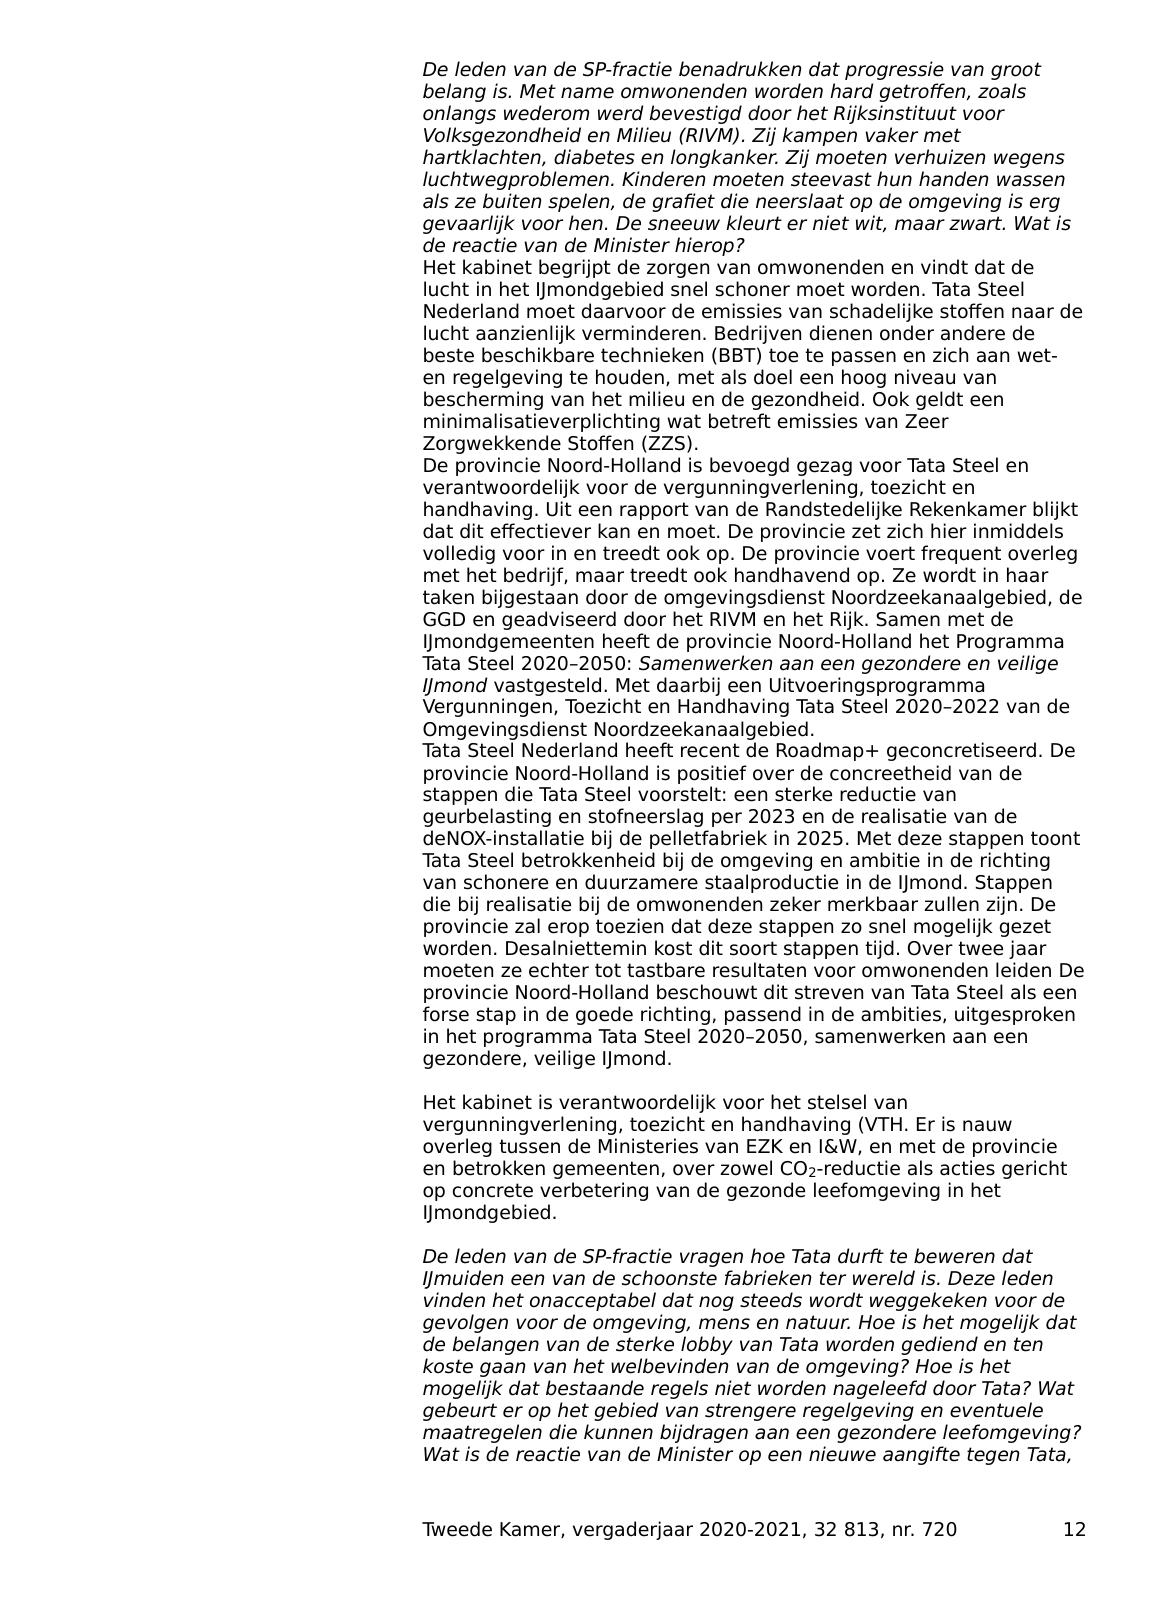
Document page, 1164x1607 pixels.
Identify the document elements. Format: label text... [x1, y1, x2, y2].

text De leden van de SP-fractie benadrukken dat progressie van groot belang is. Met name omwonenden worden hard getroffen, zoals onlangs wederom werd bevestigd door het Rijksinstituut voor Volksgezondheid en Milieu (RIVM). Zij kampen vaker met hartklachten, diabetes en longkanker. Zij moeten verhuizen wegens luchtwegproblemen. Kinderen moeten steevast hun handen wassen als ze buiten spelen, de grafiet die neerslaat op de omgeving is erg gevaarlijk voor hen. De sneeuw kleurt er niet wit, maar zwart. Wat is de reactie van de Minister hierop? [422, 59, 1087, 257]
text De provincie Noord-Holland is bevoegd gezag voor Tata Steel en verantwoordelijk voor de vergunningverlening, toezicht en handhaving. Uit een rapport van de Randstedelijke Rekenkamer blijkt dat dit effectiever kan en moet. De provincie zet zich hier inmiddels volledig voor in en treedt ook op. De provincie voert frequent overleg met het bedrijf, maar treedt ook handhavend op. Ze wordt in haar taken bijgestaan door de omgevingsdienst Noordzeekanaalgebied, de GGD en geadviseerd door het RIVM en het Rijk. Samen met de IJmondgemeenten heeft de provincie Noord-Holland het Programma Tata Steel 2020–2050: Samenwerken aan een gezondere en veilige IJmond vastgesteld. Met daarbij een Uitvoeringsprogramma Vergunningen, Toezicht en Handhaving Tata Steel 2020–2022 van de Omgevingsdienst Noordzeekanaalgebied. [422, 455, 1087, 740]
text Tata Steel Nederland heeft recent de Roadmap+ geconcretiseerd. De provincie Noord-Holland is positief over de concreetheid van de stappen die Tata Steel voorstelt: een sterke reductie van geurbelasting en stofneerslag per 2023 en de realisatie van de deNOX-installatie bij de pelletfabriek in 2025. Met deze stappen toont Tata Steel betrokkenheid bij de omgeving en ambitie in de richting van schonere en duurzamere staalproductie in de IJmond. Stappen die bij realisatie bij de omwonenden zeker merkbaar zullen zijn. De provincie zal erop toezien dat deze stappen zo snel mogelijk gezet worden. Desalniettemin kost dit soort stappen tijd. Over twee jaar moeten ze echter tot tastbare resultaten voor omwonenden leiden De provincie Noord-Holland beschouwt dit streven van Tata Steel als een forse stap in de goede richting, passend in de ambities, uitgesproken in het programma Tata Steel 2020–2050, samenwerken aan een gezondere, veilige IJmond. [422, 740, 1087, 1070]
text De leden van de SP-fractie vragen hoe Tata durft te beweren dat IJmuiden een van de schoonste fabrieken ter wereld is. Deze leden vinden het onacceptabel dat nog steeds wordt weggekeken voor de gevolgen voor de omgeving, mens en natuur. Hoe is het mogelijk dat de belangen van de sterke lobby van Tata worden gediend en ten koste gaan van het welbevinden van de omgeving? Hoe is het mogelijk dat bestaande regels niet worden nageleefd door Tata? Wat gebeurt er op het gebied van strengere regelgeving en eventuele maatregelen die kunnen bijdragen aan een gezondere leefomgeving? Wat is de reactie van de Minister op een nieuwe aangifte tegen Tata, [422, 1246, 1087, 1466]
text Het kabinet begrijpt de zorgen van omwonenden en vindt dat de lucht in het IJmondgebied snel schoner moet worden. Tata Steel Nederland moet daarvoor de emissies van schadelijke stoffen naar de lucht aanzienlijk verminderen. Bedrijven dienen onder andere de beste beschikbare technieken (BBT) toe te passen en zich aan wet- en regelgeving te houden, met als doel een hoog niveau van bescherming van het milieu en de gezondheid. Ook geldt een minimalisatieverplichting wat betreft emissies van Zeer Zorgwekkende Stoffen (ZZS). [422, 257, 1087, 455]
text Het kabinet is verantwoordelijk voor het stelsel van vergunningverlening, toezicht en handhaving (VTH. Er is nauw overleg tussen de Ministeries van EZK en I&W, en met de provincie en betrokken gemeenten, over zowel CO2-reductie als acties gericht op concrete verbetering van de gezonde leefomgeving in het IJmondgebied. [422, 1092, 1087, 1224]
